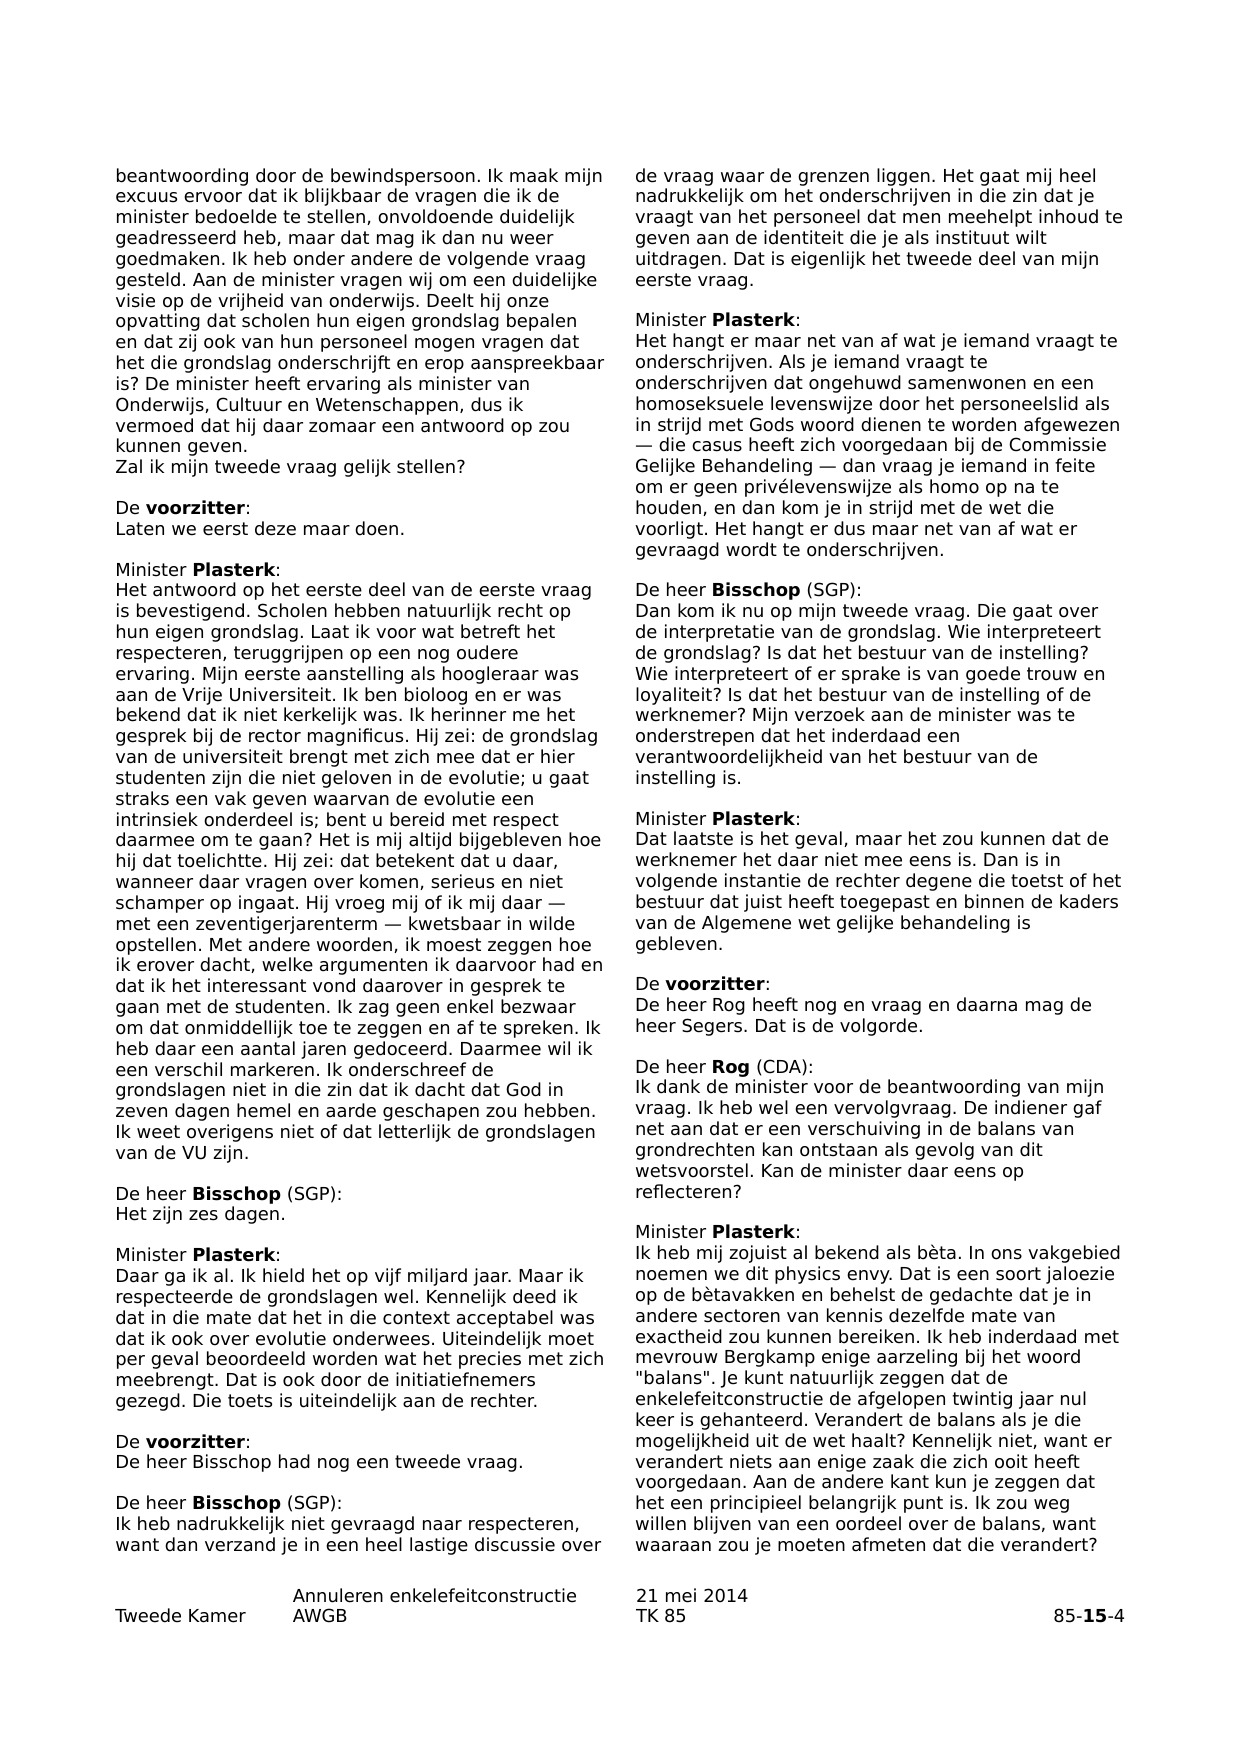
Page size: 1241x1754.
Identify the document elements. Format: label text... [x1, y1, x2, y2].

text De voorzitter: [115, 1432, 605, 1452]
text Het antwoord op het eerste deel van de eerste vraag is bevestigend. Scholen hebben natuurlijk recht op hun eigen grondslag. Laat ik voor wat betreft het respecteren, teruggrijpen op een nog oudere ervaring. Mijn eerste aanstelling als hoogleraar was aan de Vrije Universiteit. Ik ben bioloog en er was bekend dat ik niet kerkelijk was. Ik herinner me het gesprek bij de rector magnificus. Hij zei: de grondslag van de universiteit brengt met zich mee dat er hier studenten zijn die niet geloven in de evolutie; u gaat straks een vak geven waarvan de evolutie een intrinsiek onderdeel is; bent u bereid met respect daarmee om te gaan? Het is mij altijd bijgebleven hoe hij dat toelichtte. Hij zei: dat betekent dat u daar, wanneer daar vragen over komen, serieus en niet schamper op ingaat. Hij vroeg mij of ik mij daar — met een zeventigerjarenterm — kwetsbaar in wilde opstellen. Met andere woorden, ik moest zeggen hoe ik erover dacht, welke argumenten ik daarvoor had en dat ik het interessant vond daarover in gesprek te gaan met de studenten. Ik zag geen enkel bezwaar om dat onmiddellijk toe te zeggen en af te spreken. Ik heb daar een aantal jaren gedoceerd. Daarmee wil ik een verschil markeren. Ik onderschreef de grondslagen niet in die zin dat ik dacht dat God in zeven dagen hemel en aarde geschapen zou hebben. Ik weet overigens niet of dat letterlijk de grondslagen van de VU zijn. [115, 580, 605, 1163]
text De heer Bisschop had nog een tweede vraag. [115, 1452, 605, 1473]
text Zal ik mijn tweede vraag gelijk stellen? [115, 457, 605, 478]
text Dat laatste is het geval, maar het zou kunnen dat de werknemer het daar niet mee eens is. Dan is in volgende instantie de rechter degene die toetst of het bestuur dat juist heeft toegepast en binnen de kaders van de Algemene wet gelijke behandeling is gebleven. [635, 829, 1125, 954]
text Laten we eerst deze maar doen. [115, 518, 605, 539]
text Het hangt er maar net van af wat je iemand vraagt te onderschrijven. Als je iemand vraagt te onderschrijven dat ongehuwd samenwonen en een homoseksuele levenswijze door het personeelslid als in strijd met Gods woord dienen te worden afgewezen — die casus heeft zich voorgedaan bij de Commissie Gelijke Behandeling — dan vraag je iemand in feite om er geen privélevenswijze als homo op na te houden, en dan kom je in strijd met de wet die voorligt. Het hangt er dus maar net van af wat er gevraagd wordt te onderschrijven. [635, 331, 1125, 560]
text De heer Rog heeft nog en vraag en daarna mag de heer Segers. Dat is de volgorde. [635, 995, 1125, 1037]
text de vraag waar de grenzen liggen. Het gaat mij heel nadrukkelijk om het onderschrijven in die zin dat je vraagt van het personeel dat men meehelpt inhoud te geven aan de identiteit die je als instituut wilt uitdragen. Dat is eigenlijk het tweede deel van mijn eerste vraag. [635, 165, 1125, 290]
text Minister Plasterk: [635, 310, 1125, 331]
text Het zijn zes dagen. [115, 1204, 605, 1225]
text De heer Bisschop (SGP): [115, 1183, 605, 1204]
text De voorzitter: [635, 974, 1125, 995]
text Daar ga ik al. Ik hield het op vijf miljard jaar. Maar ik respecteerde de grondslagen wel. Kennelijk deed ik dat in die mate dat het in die context acceptabel was dat ik ook over evolutie onderwees. Uiteindelijk moet per geval beoordeeld worden wat het precies met zich meebrengt. Dat is ook door de initiatiefnemers gezegd. Die toets is uiteindelijk aan de rechter. [115, 1266, 605, 1412]
text Ik heb mij zojuist al bekend als bèta. In ons vakgebied noemen we dit physics envy. Dat is een soort jaloezie op de bètavakken en behelst de gedachte dat je in andere sectoren van kennis dezelfde mate van exactheid zou kunnen bereiken. Ik heb inderdaad met mevrouw Bergkamp enige aarzeling bij het woord "balans". Je kunt natuurlijk zeggen dat de enkelefeitconstructie de afgelopen twintig jaar nul keer is gehanteerd. Verandert de balans als je die mogelijkheid uit de wet haalt? Kennelijk niet, want er verandert niets aan enige zaak die zich ooit heeft voorgedaan. Aan de andere kant kun je zeggen dat het een principieel belangrijk punt is. Ik zou weg willen blijven van een oordeel over de balans, want waaraan zou je moeten afmeten dat die verandert? [635, 1243, 1125, 1556]
text Ik dank de minister voor de beantwoording van mijn vraag. Ik heb wel een vervolgvraag. De indiener gaf net aan dat er een verschuiving in de balans van grondrechten kan ontstaan als gevolg van dit wetsvoorstel. Kan de minister daar eens op reflecteren? [635, 1077, 1125, 1202]
text De heer Rog (CDA): [635, 1057, 1125, 1077]
text Ik heb nadrukkelijk niet gevraagd naar respecteren, want dan verzand je in een heel lastige discussie over [115, 1514, 605, 1556]
text De heer Bisschop (SGP): [635, 580, 1125, 601]
text Dan kom ik nu op mijn tweede vraag. Die gaat over de interpretatie van de grondslag. Wie interpreteert de grondslag? Is dat het bestuur van de instelling? Wie interpreteert of er sprake is van goede trouw en loyaliteit? Is dat het bestuur van de instelling of de werknemer? Mijn verzoek aan de minister was te onderstrepen dat het inderdaad een verantwoordelijkheid van het bestuur van de instelling is. [635, 601, 1125, 788]
text Minister Plasterk: [635, 1222, 1125, 1243]
text Minister Plasterk: [115, 559, 605, 580]
text De heer Bisschop (SGP): [115, 1493, 605, 1514]
text beantwoording door de bewindspersoon. Ik maak mijn excuus ervoor dat ik blijkbaar de vragen die ik de minister bedoelde te stellen, onvoldoende duidelijk geadresseerd heb, maar dat mag ik dan nu weer goedmaken. Ik heb onder andere de volgende vraag gesteld. Aan de minister vragen wij om een duidelijke visie op de vrijheid van onderwijs. Deelt hij onze opvatting dat scholen hun eigen grondslag bepalen en dat zij ook van hun personeel mogen vragen dat het die grondslag onderschrijft en erop aanspreekbaar is? De minister heeft ervaring als minister van Onderwijs, Cultuur en Wetenschappen, dus ik vermoed dat hij daar zomaar een antwoord op zou kunnen geven. [115, 165, 605, 457]
text Minister Plasterk: [115, 1245, 605, 1266]
text De voorzitter: [115, 498, 605, 518]
text Minister Plasterk: [635, 808, 1125, 829]
